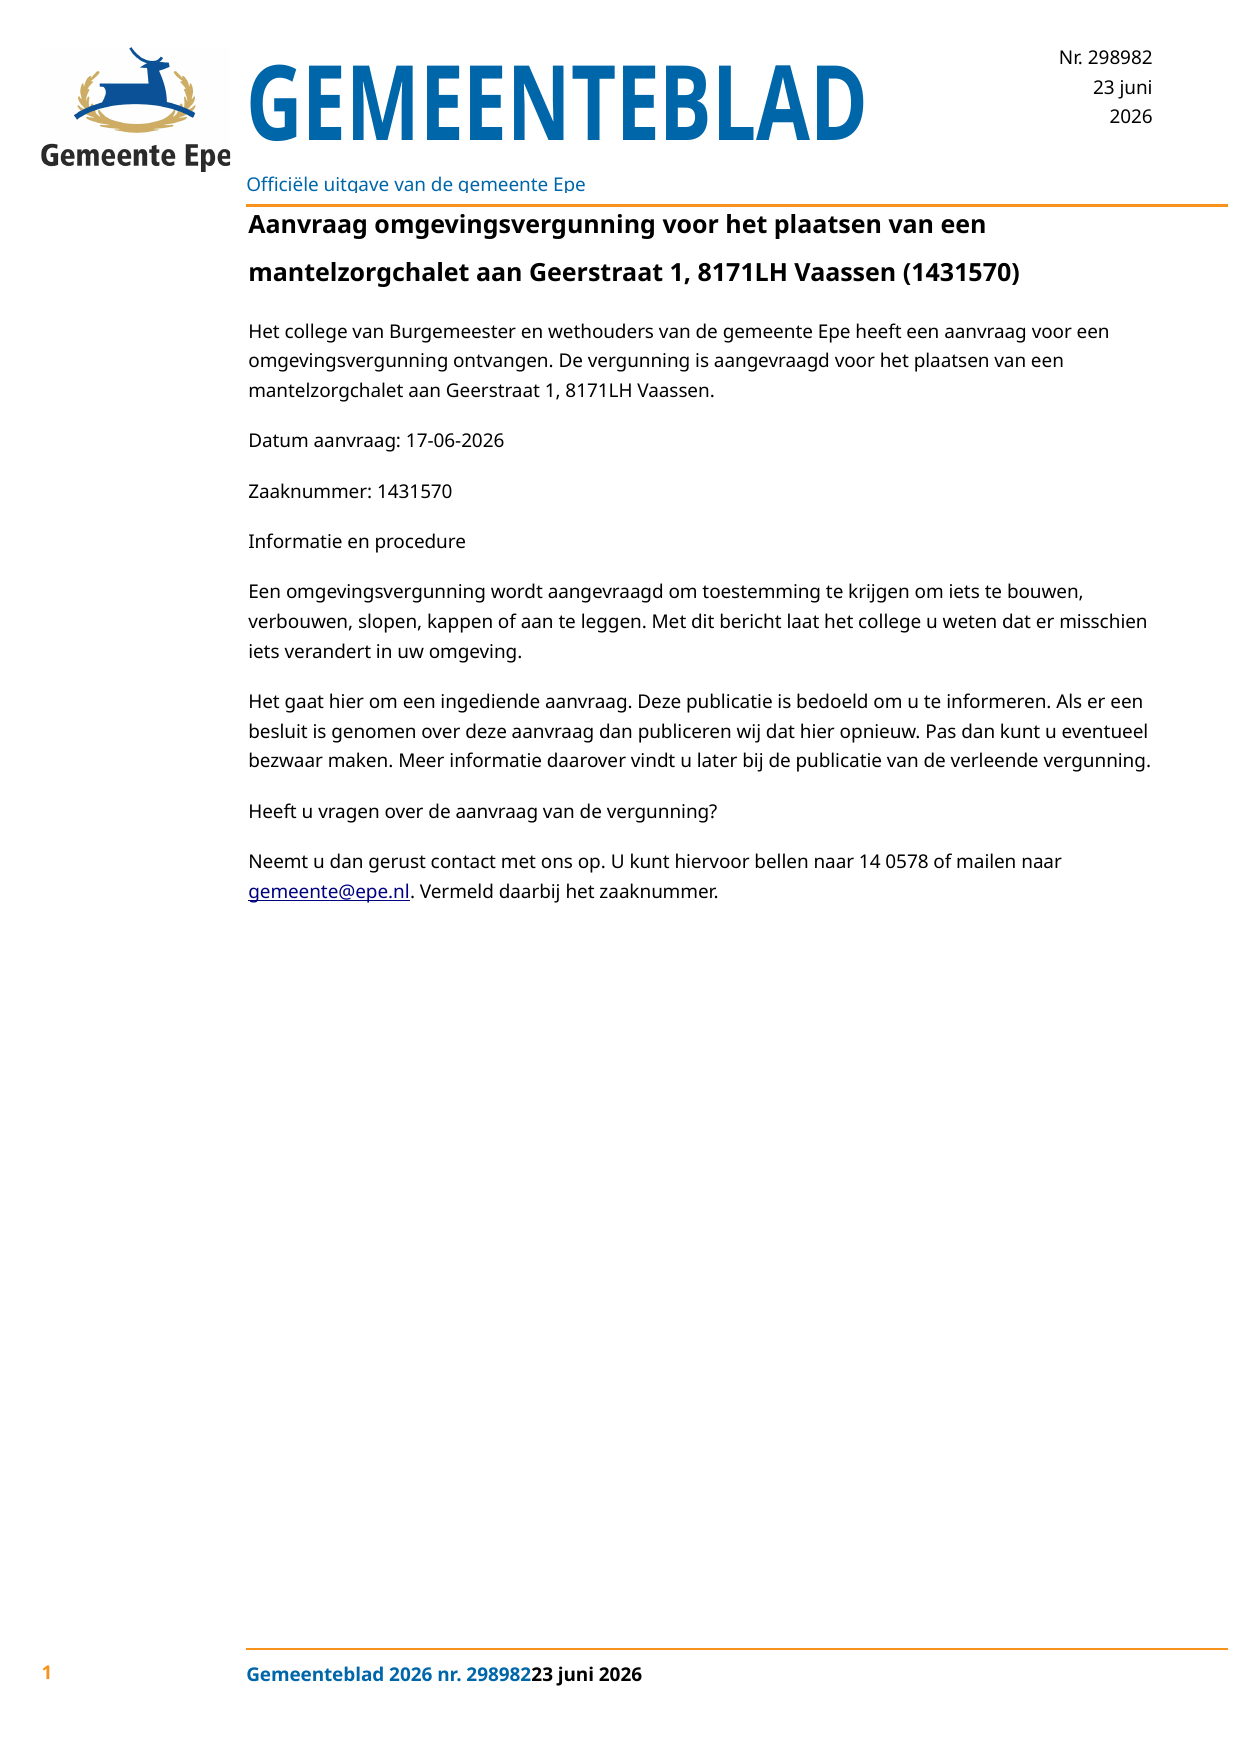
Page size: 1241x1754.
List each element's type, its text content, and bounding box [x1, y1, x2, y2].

text Neemt u dan gerust contact met ons op. U kunt hiervoor bellen naar 14 0578 of mailen naar gemeente@epe.nl. Vermeld daarbij het zaaknummer. [248, 848, 1152, 904]
picture [41, 47, 231, 172]
text Een omgevingsvergunning wordt aangevraagd om toestemming te krijgen om iets te bouwen, verbouwen, slopen, kappen of aan te leggen. Met dit bericht laat het college u weten dat er misschien iets verandert in uw omgeving. [248, 579, 1152, 664]
text Informatie en procedure [248, 528, 1152, 554]
text Aanvraag omgevingsvergunning voor het plaatsen van een mantelzorgchalet aan Geerstraat 1, 8171LH Vaassen (1431570) [248, 207, 1152, 288]
text Het gaat hier om een ingediende aanvraag. Deze publicatie is bedoeld om u te informeren. Als er een besluit is genomen over deze aanvraag dan publiceren wij dat hier opnieuw. Pas dan kunt u eventueel bezwaar maken. Meer informatie daarover vindt u later bij de publicatie van de verleende vergunning. [248, 688, 1152, 773]
text Datum aanvraag: 17-06-2026 [248, 427, 1152, 453]
text Heeft u vragen over de aanvraag van de vergunning? [248, 798, 1152, 824]
text Zaaknummer: 1431570 [248, 478, 1152, 504]
text Het college van Burgemeester en wethouders van de gemeente Epe heeft een aanvraag voor een omgevingsvergunning ontvangen. De vergunning is aangevraagd voor het plaatsen van een mantelzorgchalet aan Geerstraat 1, 8171LH Vaassen. [248, 318, 1152, 403]
